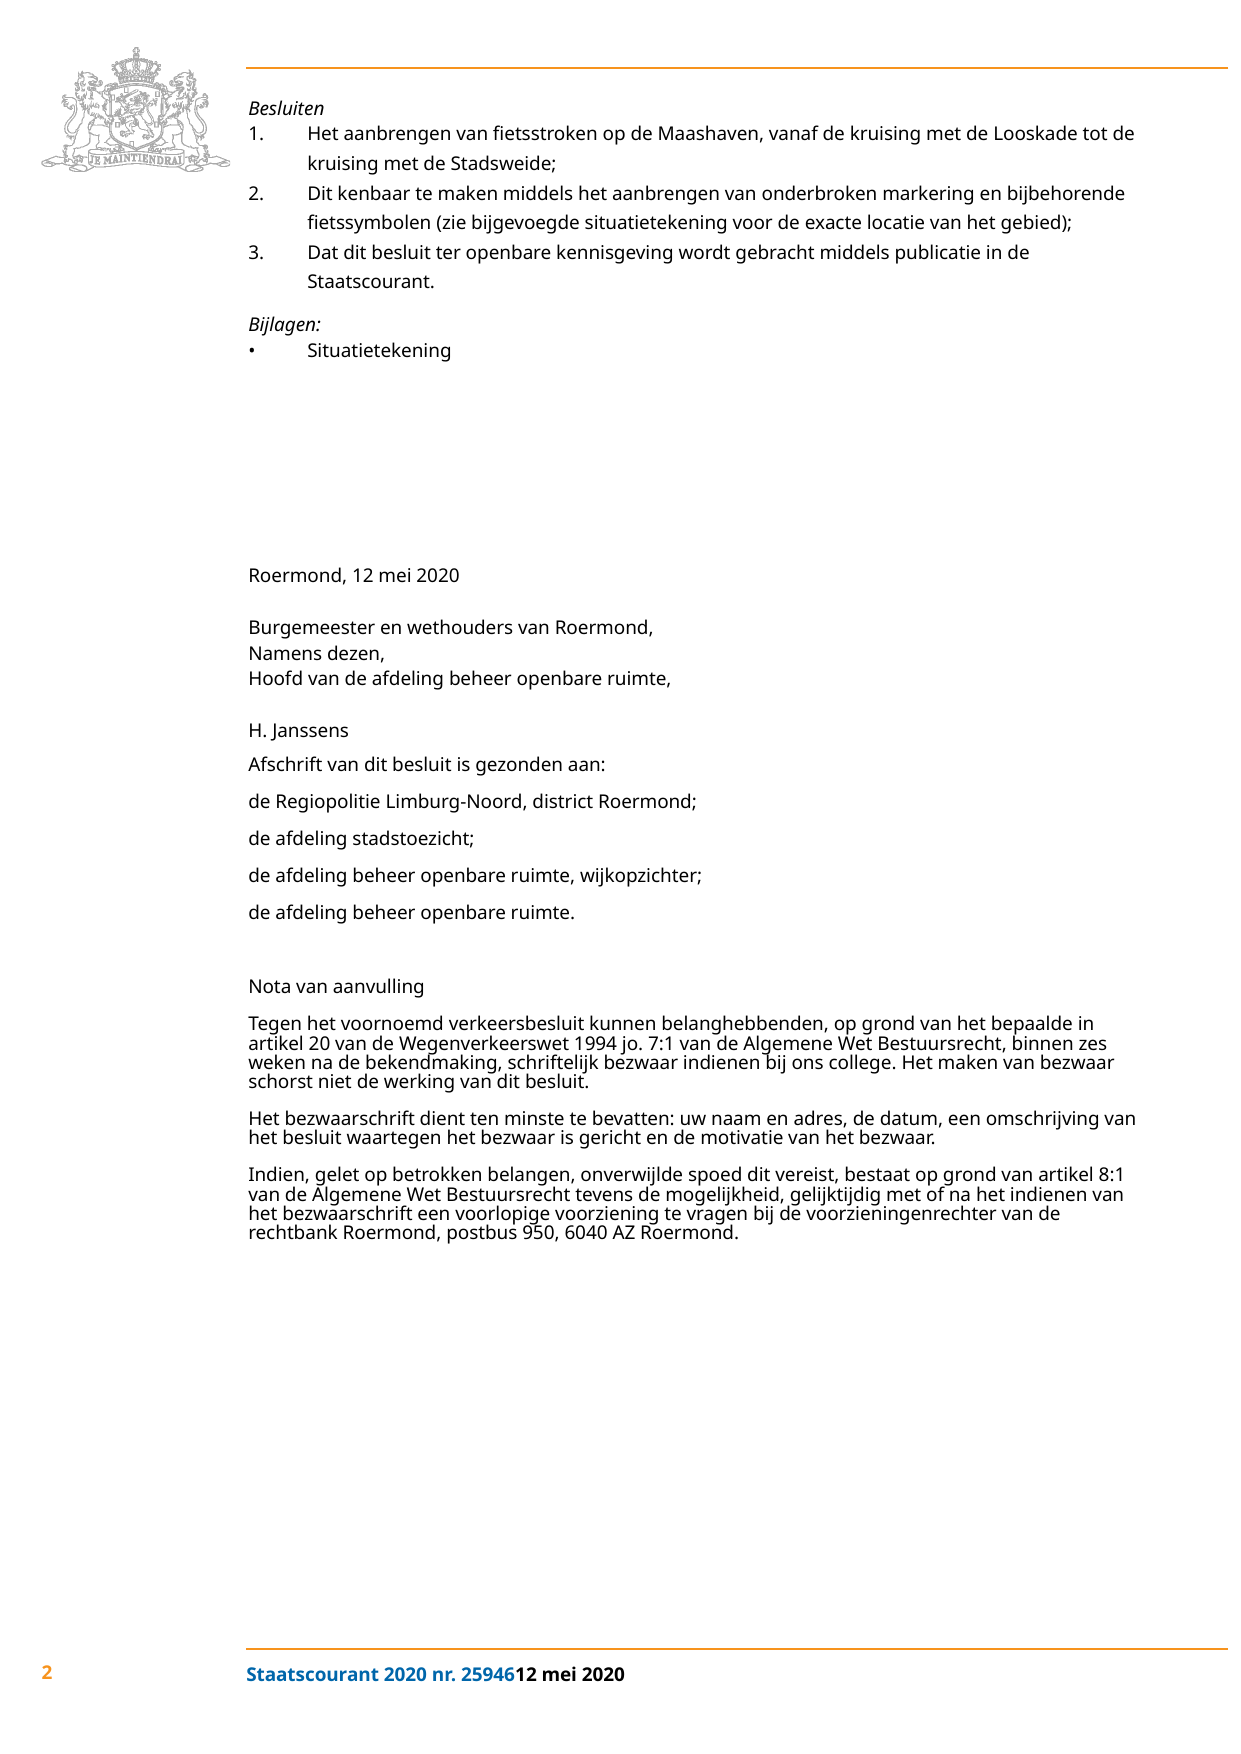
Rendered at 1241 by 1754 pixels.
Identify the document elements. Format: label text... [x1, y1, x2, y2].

list Dat dit besluit ter openbare kennisgeving wordt gebracht middels publicatie in de Staatscourant. [248, 239, 1152, 294]
list Het aanbrengen van fietsstroken op de Maashaven, vanaf de kruising met de Looskade tot de kruising met de Stadsweide; [248, 121, 1152, 176]
text Tegen het voornoemd verkeersbesluit kunnen belanghebbenden, op grond van het bepaalde in artikel 20 van de Wegenverkeerswet 1994 jo. 7:1 van de Algemene Wet Bestuursrecht, binnen zes weken na de bekendmaking, schriftelijk bezwaar indienen bij ons college. Het maken van bezwaar schorst niet de werking van dit besluit. [248, 1015, 1152, 1092]
text Afschrift van dit besluit is gezonden aan: [248, 756, 1152, 776]
text Besluiten [248, 95, 1152, 121]
text H. Janssens [248, 717, 1152, 743]
text Bijlagen: [248, 312, 1152, 337]
text Het bezwaarschrift dient ten minste te bevatten: uw naam en adres, de datum, een omschrijving van het besluit waartegen het bezwaar is gericht en de motivatie van het bezwaar. [248, 1110, 1152, 1148]
text de afdeling beheer openbare ruimte. [248, 904, 1152, 923]
text Hoofd van de afdeling beheer openbare ruimte, [248, 666, 1152, 691]
text de afdeling stadstoezicht; [248, 830, 1152, 849]
text de Regiopolitie Limburg-Noord, district Roermond; [248, 793, 1152, 813]
list Dit kenbaar te maken middels het aanbrengen van onderbroken markering en bijbehorende fietssymbolen (zie bijgevoegde situatietekening voor de exacte locatie van het gebied); [248, 180, 1152, 235]
text Nota van aanvulling [248, 978, 1152, 997]
text de afdeling beheer openbare ruimte, wijkopzichter; [248, 867, 1152, 887]
text Namens dezen, [248, 640, 1152, 666]
list Situatietekening [248, 337, 1152, 363]
picture [41, 47, 231, 172]
text Indien, gelet op betrokken belangen, onverwijlde spoed dit vereist, bestaat op grond van artikel 8:1 van de Algemene Wet Bestuursrecht tevens de mogelijkheid, gelijktijdig met of na het indienen van het bezwaarschrift een voorlopige voorziening te vragen bij de voorzieningenrechter van de rechtbank Roermond, postbus 950, 6040 AZ Roermond. [248, 1166, 1152, 1243]
text Burgemeester en wethouders van Roermond, [248, 614, 1152, 640]
text Roermond, 12 mei 2020 [248, 563, 1152, 588]
